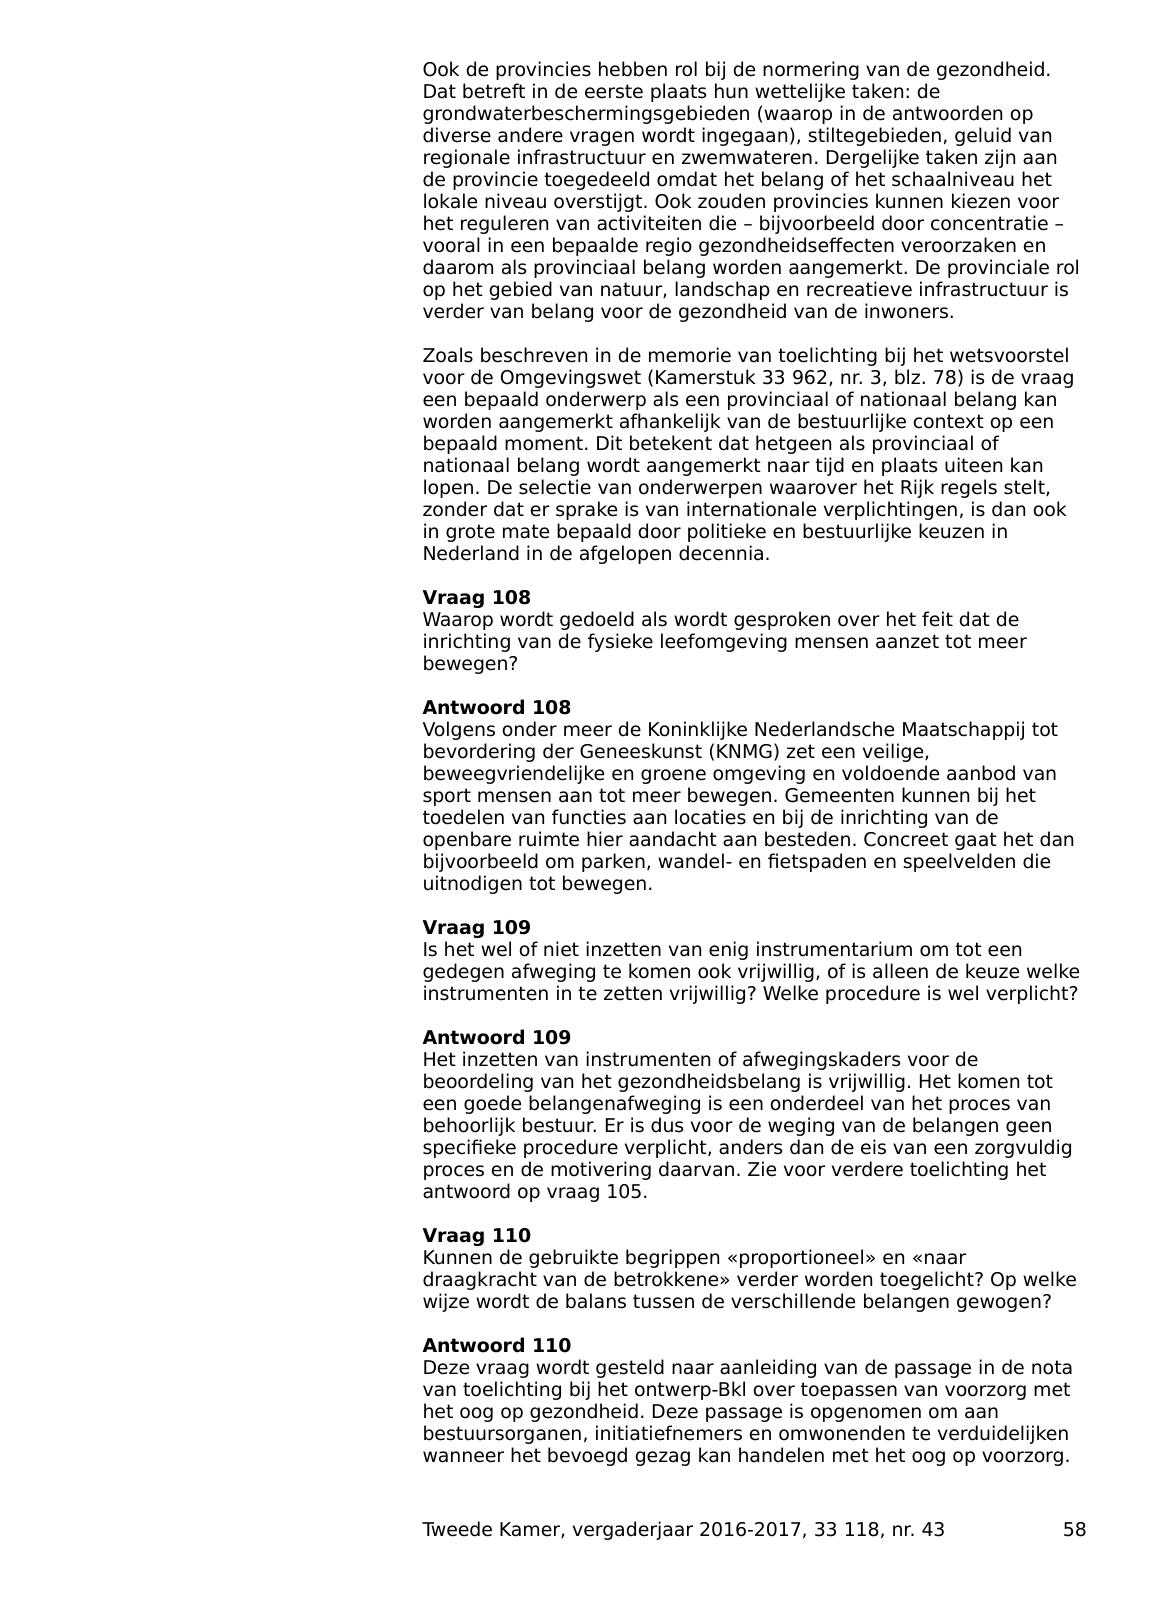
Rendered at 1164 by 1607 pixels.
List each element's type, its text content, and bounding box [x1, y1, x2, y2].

text Zoals beschreven in de memorie van toelichting bij het wetsvoorstel voor de Omgevingswet (Kamerstuk 33 962, nr. 3, blz. 78) is de vraag een bepaald onderwerp als een provinciaal of nationaal belang kan worden aangemerkt afhankelijk van de bestuurlijke context op een bepaald moment. Dit betekent dat hetgeen als provinciaal of nationaal belang wordt aangemerkt naar tijd en plaats uiteen kan lopen. De selectie van onderwerpen waarover het Rijk regels stelt, zonder dat er sprake is van internationale verplichtingen, is dan ook in grote mate bepaald door politieke en bestuurlijke keuzen in Nederland in de afgelopen decennia. [422, 345, 1087, 565]
text Ook de provincies hebben rol bij de normering van de gezondheid. Dat betreft in de eerste plaats hun wettelijke taken: de grondwaterbeschermingsgebieden (waarop in de antwoorden op diverse andere vragen wordt ingegaan), stiltegebieden, geluid van regionale infrastructuur en zwemwateren. Dergelijke taken zijn aan de provincie toegedeeld omdat het belang of het schaalniveau het lokale niveau overstijgt. Ook zouden provincies kunnen kiezen voor het reguleren van activiteiten die – bijvoorbeeld door concentratie – vooral in een bepaalde regio gezondheidseffecten veroorzaken en daarom als provinciaal belang worden aangemerkt. De provinciale rol op het gebied van natuur, landschap en recreatieve infrastructuur is verder van belang voor de gezondheid van de inwoners. [422, 59, 1087, 323]
text Antwoord 109 [422, 1027, 1087, 1049]
text Vraag 110 [422, 1225, 1087, 1247]
text Vraag 109 [422, 917, 1087, 939]
text Deze vraag wordt gesteld naar aanleiding van de passage in de nota van toelichting bij het ontwerp-Bkl over toepassen van voorzorg met het oog op gezondheid. Deze passage is opgenomen om aan bestuursorganen, initiatiefnemers en omwonenden te verduidelijken wanneer het bevoegd gezag kan handelen met het oog op voorzorg. [422, 1357, 1087, 1467]
text Kunnen de gebruikte begrippen «proportioneel» en «naar draagkracht van de betrokkene» verder worden toegelicht? Op welke wijze wordt de balans tussen de verschillende belangen gewogen? [422, 1247, 1087, 1313]
text Waarop wordt gedoeld als wordt gesproken over het feit dat de inrichting van de fysieke leefomgeving mensen aanzet tot meer bewegen? [422, 609, 1087, 675]
text Is het wel of niet inzetten van enig instrumentarium om tot een gedegen afweging te komen ook vrijwillig, of is alleen de keuze welke instrumenten in te zetten vrijwillig? Welke procedure is wel verplicht? [422, 939, 1087, 1005]
text Het inzetten van instrumenten of afwegingskaders voor de beoordeling van het gezondheidsbelang is vrijwillig. Het komen tot een goede belangenafweging is een onderdeel van het proces van behoorlijk bestuur. Er is dus voor de weging van de belangen geen specifieke procedure verplicht, anders dan de eis van een zorgvuldig proces en de motivering daarvan. Zie voor verdere toelichting het antwoord op vraag 105. [422, 1049, 1087, 1203]
text Antwoord 108 [422, 697, 1087, 719]
text Vraag 108 [422, 587, 1087, 609]
text Antwoord 110 [422, 1335, 1087, 1357]
text Volgens onder meer de Koninklijke Nederlandsche Maatschappij tot bevordering der Geneeskunst (KNMG) zet een veilige, beweegvriendelijke en groene omgeving en voldoende aanbod van sport mensen aan tot meer bewegen. Gemeenten kunnen bij het toedelen van functies aan locaties en bij de inrichting van de openbare ruimte hier aandacht aan besteden. Concreet gaat het dan bijvoorbeeld om parken, wandel- en fietspaden en speelvelden die uitnodigen tot bewegen. [422, 719, 1087, 895]
